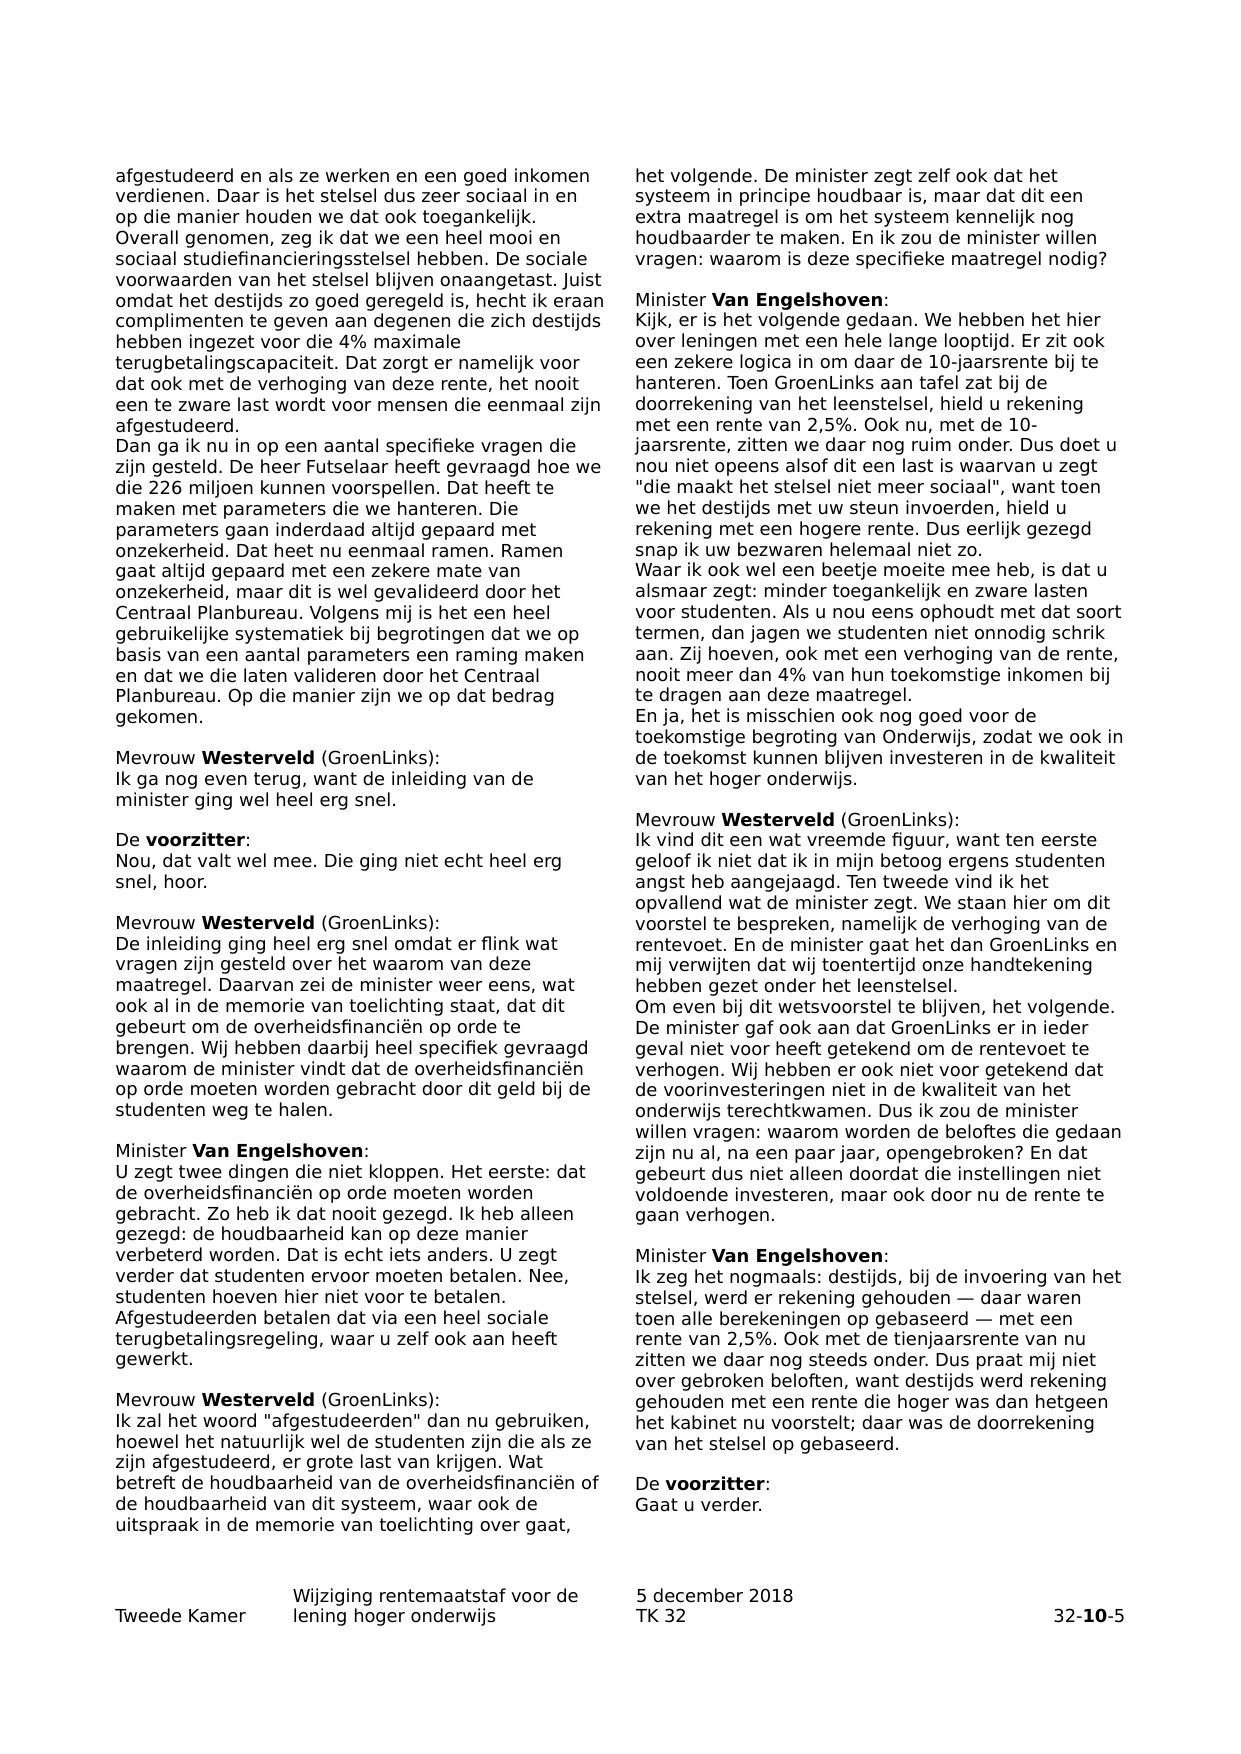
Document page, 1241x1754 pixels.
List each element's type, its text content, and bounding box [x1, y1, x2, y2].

text De voorzitter: [115, 830, 605, 851]
text Minister Van Engelshoven: [635, 1246, 1125, 1267]
text Mevrouw Westerveld (GroenLinks): [635, 809, 1125, 830]
text Ik zal het woord "afgestudeerden" dan nu gebruiken, hoewel het natuurlijk wel de studenten zijn die als ze zijn afgestudeerd, er grote last van krijgen. Wat betreft de houdbaarheid van de overheidsfinanciën of de houdbaarheid van dit systeem, waar ook de uitspraak in de memorie van toelichting over gaat, [115, 1411, 605, 1536]
text Nou, dat valt wel mee. Die ging niet echt heel erg snel, hoor. [115, 851, 605, 893]
text Ik vind dit een wat vreemde figuur, want ten eerste geloof ik niet dat ik in mijn betoog ergens studenten angst heb aangejaagd. Ten tweede vind ik het opvallend wat de minister zegt. We staan hier om dit voorstel te bespreken, namelijk de verhoging van de rentevoet. En de minister gaat het dan GroenLinks en mij verwijten dat wij toentertijd onze handtekening hebben gezet onder het leenstelsel. [635, 830, 1125, 997]
text het volgende. De minister zegt zelf ook dat het systeem in principe houdbaar is, maar dat dit een extra maatregel is om het systeem kennelijk nog houdbaarder te maken. En ik zou de minister willen vragen: waarom is deze specifieke maatregel nodig? [635, 165, 1125, 269]
text U zegt twee dingen die niet kloppen. Het eerste: dat de overheidsfinanciën op orde moeten worden gebracht. Zo heb ik dat nooit gezegd. Ik heb alleen gezegd: de houdbaarheid kan op deze manier verbeterd worden. Dat is echt iets anders. U zegt verder dat studenten ervoor moeten betalen. Nee, studenten hoeven hier niet voor te betalen. Afgestudeerden betalen dat via een heel sociale terugbetalingsregeling, waar u zelf ook aan heeft gewerkt. [115, 1162, 605, 1370]
text Mevrouw Westerveld (GroenLinks): [115, 913, 605, 933]
text Mevrouw Westerveld (GroenLinks): [115, 1390, 605, 1411]
text De inleiding ging heel erg snel omdat er flink wat vragen zijn gesteld over het waarom van deze maatregel. Daarvan zei de minister weer eens, wat ook al in de memorie van toelichting staat, dat dit gebeurt om de overheidsfinanciën op orde te brengen. Wij hebben daarbij heel specifiek gevraagd waarom de minister vindt dat de overheidsfinanciën op orde moeten worden gebracht door dit geld bij de studenten weg te halen. [115, 933, 605, 1121]
text Mevrouw Westerveld (GroenLinks): [115, 748, 605, 768]
text Om even bij dit wetsvoorstel te blijven, het volgende. De minister gaf ook aan dat GroenLinks er in ieder geval niet voor heeft getekend om de rentevoet te verhogen. Wij hebben er ook niet voor getekend dat de voorinvesteringen niet in de kwaliteit van het onderwijs terechtkwamen. Dus ik zou de minister willen vragen: waarom worden de beloftes die gedaan zijn nu al, na een paar jaar, opengebroken? En dat gebeurt dus niet alleen doordat die instellingen niet voldoende investeren, maar ook door nu de rente te gaan verhogen. [635, 997, 1125, 1226]
text Gaat u verder. [635, 1495, 1125, 1516]
text Ik zeg het nogmaals: destijds, bij de invoering van het stelsel, werd er rekening gehouden — daar waren toen alle berekeningen op gebaseerd — met een rente van 2,5%. Ook met de tienjaarsrente van nu zitten we daar nog steeds onder. Dus praat mij niet over gebroken beloften, want destijds werd rekening gehouden met een rente die hoger was dan hetgeen het kabinet nu voorstelt; daar was de doorrekening van het stelsel op gebaseerd. [635, 1267, 1125, 1454]
text De voorzitter: [635, 1474, 1125, 1495]
text Overall genomen, zeg ik dat we een heel mooi en sociaal studiefinancieringsstelsel hebben. De sociale voorwaarden van het stelsel blijven onaangetast. Juist omdat het destijds zo goed geregeld is, hecht ik eraan complimenten te geven aan degenen die zich destijds hebben ingezet voor die 4% maximale terugbetalingscapaciteit. Dat zorgt er namelijk voor dat ook met de verhoging van deze rente, het nooit een te zware last wordt voor mensen die eenmaal zijn afgestudeerd. [115, 228, 605, 436]
text Waar ik ook wel een beetje moeite mee heb, is dat u alsmaar zegt: minder toegankelijk en zware lasten voor studenten. Als u nou eens ophoudt met dat soort termen, dan jagen we studenten niet onnodig schrik aan. Zij hoeven, ook met een verhoging van de rente, nooit meer dan 4% van hun toekomstige inkomen bij te dragen aan deze maatregel. [635, 560, 1125, 706]
text afgestudeerd en als ze werken en een goed inkomen verdienen. Daar is het stelsel dus zeer sociaal in en op die manier houden we dat ook toegankelijk. [115, 165, 605, 228]
text En ja, het is misschien ook nog goed voor de toekomstige begroting van Onderwijs, zodat we ook in de toekomst kunnen blijven investeren in de kwaliteit van het hoger onderwijs. [635, 706, 1125, 789]
text Dan ga ik nu in op een aantal specifieke vragen die zijn gesteld. De heer Futselaar heeft gevraagd hoe we die 226 miljoen kunnen voorspellen. Dat heeft te maken met parameters die we hanteren. Die parameters gaan inderdaad altijd gepaard met onzekerheid. Dat heet nu eenmaal ramen. Ramen gaat altijd gepaard met een zekere mate van onzekerheid, maar dit is wel gevalideerd door het Centraal Planbureau. Volgens mij is het een heel gebruikelijke systematiek bij begrotingen dat we op basis van een aantal parameters een raming maken en dat we die laten valideren door het Centraal Planbureau. Op die manier zijn we op dat bedrag gekomen. [115, 436, 605, 728]
text Kijk, er is het volgende gedaan. We hebben het hier over leningen met een hele lange looptijd. Er zit ook een zekere logica in om daar de 10-jaarsrente bij te hanteren. Toen GroenLinks aan tafel zat bij de doorrekening van het leenstelsel, hield u rekening met een rente van 2,5%. Ook nu, met de 10-jaarsrente, zitten we daar nog ruim onder. Dus doet u nou niet opeens alsof dit een last is waarvan u zegt "die maakt het stelsel niet meer sociaal", want toen we het destijds met uw steun invoerden, hield u rekening met een hogere rente. Dus eerlijk gezegd snap ik uw bezwaren helemaal niet zo. [635, 310, 1125, 560]
text Minister Van Engelshoven: [635, 289, 1125, 310]
text Ik ga nog even terug, want de inleiding van de minister ging wel heel erg snel. [115, 768, 605, 810]
text Minister Van Engelshoven: [115, 1141, 605, 1162]
